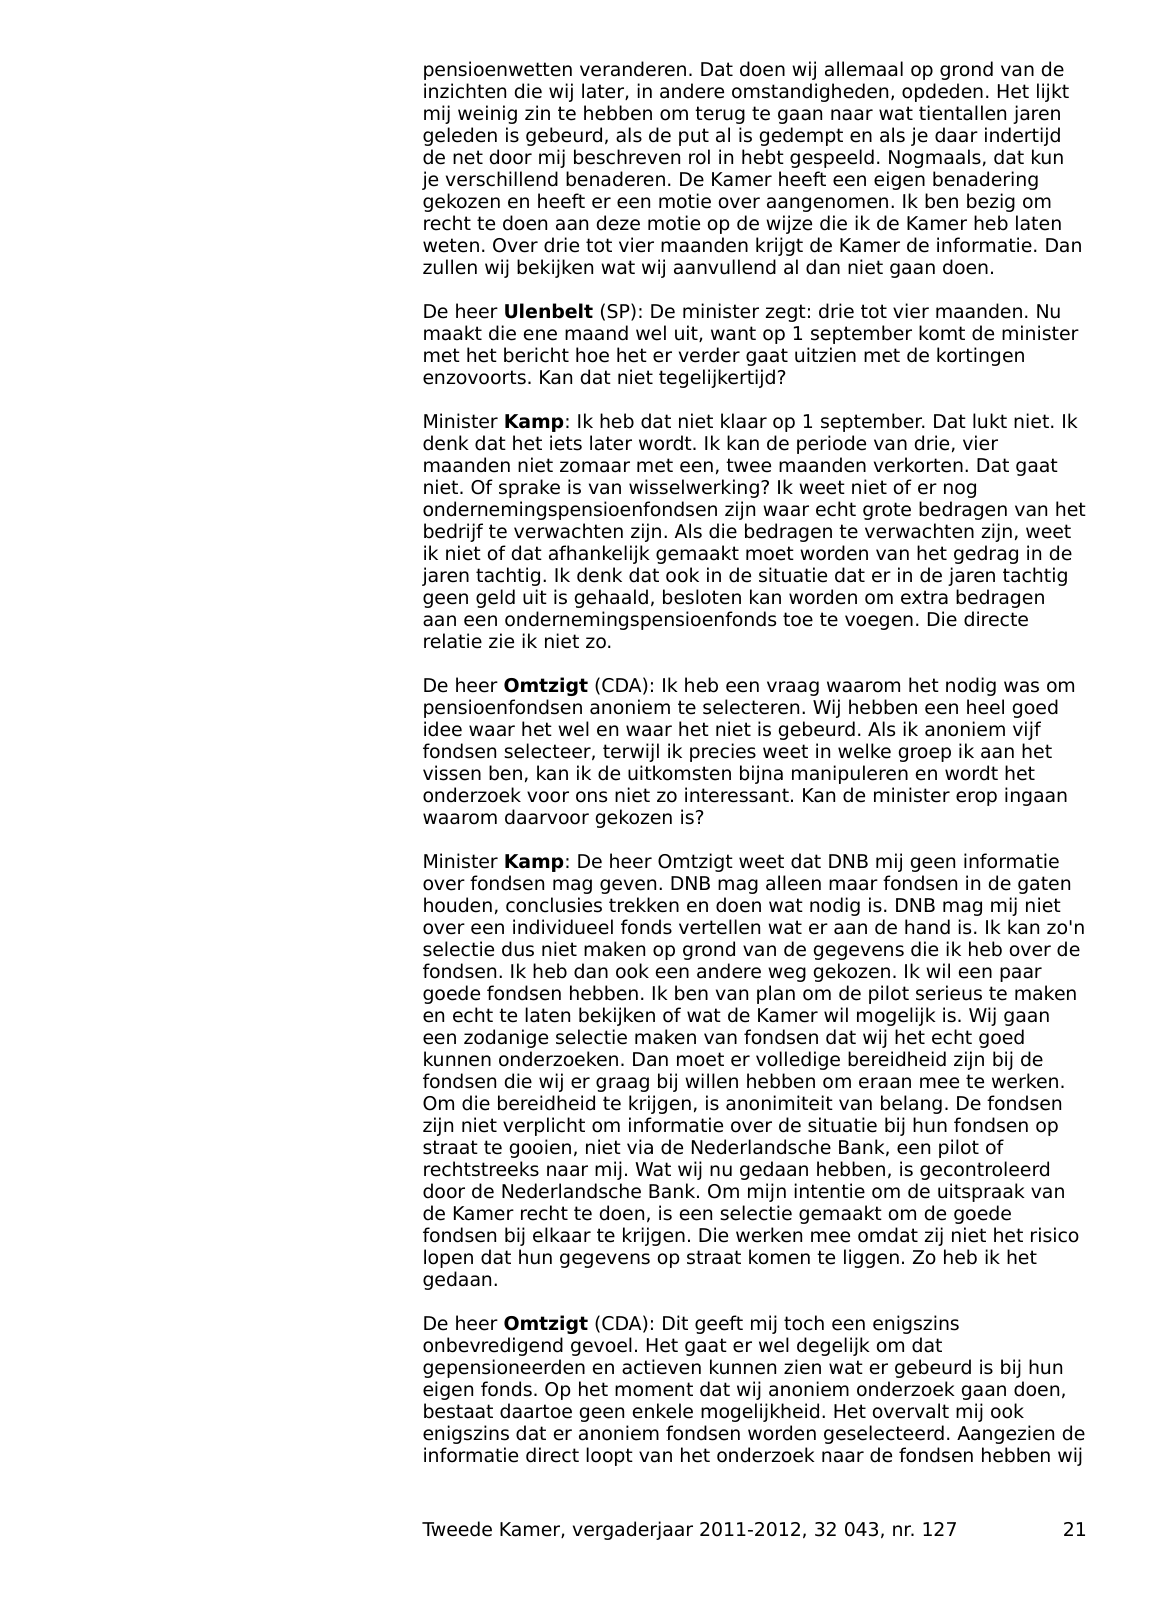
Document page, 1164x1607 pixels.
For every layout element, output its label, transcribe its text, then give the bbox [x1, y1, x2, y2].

text Minister Kamp: Ik heb dat niet klaar op 1 september. Dat lukt niet. Ik denk dat het iets later wordt. Ik kan de periode van drie, vier maanden niet zomaar met een, twee maanden verkorten. Dat gaat niet. Of sprake is van wisselwerking? Ik weet niet of er nog ondernemingspensioenfondsen zijn waar echt grote bedragen van het bedrijf te verwachten zijn. Als die bedragen te verwachten zijn, weet ik niet of dat afhankelijk gemaakt moet worden van het gedrag in de jaren tachtig. Ik denk dat ook in de situatie dat er in de jaren tachtig geen geld uit is gehaald, besloten kan worden om extra bedragen aan een ondernemingspensioenfonds toe te voegen. Die directe relatie zie ik niet zo. [422, 411, 1087, 653]
text De heer Ulenbelt (SP): De minister zegt: drie tot vier maanden. Nu maakt die ene maand wel uit, want op 1 september komt de minister met het bericht hoe het er verder gaat uitzien met de kortingen enzovoorts. Kan dat niet tegelijkertijd? [422, 301, 1087, 389]
text De heer Omtzigt (CDA): Dit geeft mij toch een enigszins onbevredigend gevoel. Het gaat er wel degelijk om dat gepensioneerden en actieven kunnen zien wat er gebeurd is bij hun eigen fonds. Op het moment dat wij anoniem onderzoek gaan doen, bestaat daartoe geen enkele mogelijkheid. Het overvalt mij ook enigszins dat er anoniem fondsen worden geselecteerd. Aangezien de informatie direct loopt van het onderzoek naar de fondsen hebben wij [422, 1313, 1087, 1467]
text pensioenwetten veranderen. Dat doen wij allemaal op grond van de inzichten die wij later, in andere omstandigheden, opdeden. Het lijkt mij weinig zin te hebben om terug te gaan naar wat tientallen jaren geleden is gebeurd, als de put al is gedempt en als je daar indertijd de net door mij beschreven rol in hebt gespeeld. Nogmaals, dat kun je verschillend benaderen. De Kamer heeft een eigen benadering gekozen en heeft er een motie over aangenomen. Ik ben bezig om recht te doen aan deze motie op de wijze die ik de Kamer heb laten weten. Over drie tot vier maanden krijgt de Kamer de informatie. Dan zullen wij bekijken wat wij aanvullend al dan niet gaan doen. [422, 59, 1087, 279]
text De heer Omtzigt (CDA): Ik heb een vraag waarom het nodig was om pensioenfondsen anoniem te selecteren. Wij hebben een heel goed idee waar het wel en waar het niet is gebeurd. Als ik anoniem vijf fondsen selecteer, terwijl ik precies weet in welke groep ik aan het vissen ben, kan ik de uitkomsten bijna manipuleren en wordt het onderzoek voor ons niet zo interessant. Kan de minister erop ingaan waarom daarvoor gekozen is? [422, 675, 1087, 829]
text Minister Kamp: De heer Omtzigt weet dat DNB mij geen informatie over fondsen mag geven. DNB mag alleen maar fondsen in de gaten houden, conclusies trekken en doen wat nodig is. DNB mag mij niet over een individueel fonds vertellen wat er aan de hand is. Ik kan zo'n selectie dus niet maken op grond van de gegevens die ik heb over de fondsen. Ik heb dan ook een andere weg gekozen. Ik wil een paar goede fondsen hebben. Ik ben van plan om de pilot serieus te maken en echt te laten bekijken of wat de Kamer wil mogelijk is. Wij gaan een zodanige selectie maken van fondsen dat wij het echt goed kunnen onderzoeken. Dan moet er volledige bereidheid zijn bij de fondsen die wij er graag bij willen hebben om eraan mee te werken. Om die bereidheid te krijgen, is anonimiteit van belang. De fondsen zijn niet verplicht om informatie over de situatie bij hun fondsen op straat te gooien, niet via de Nederlandsche Bank, een pilot of rechtstreeks naar mij. Wat wij nu gedaan hebben, is gecontroleerd door de Nederlandsche Bank. Om mijn intentie om de uitspraak van de Kamer recht te doen, is een selectie gemaakt om de goede fondsen bij elkaar te krijgen. Die werken mee omdat zij niet het risico lopen dat hun gegevens op straat komen te liggen. Zo heb ik het gedaan. [422, 851, 1087, 1291]
